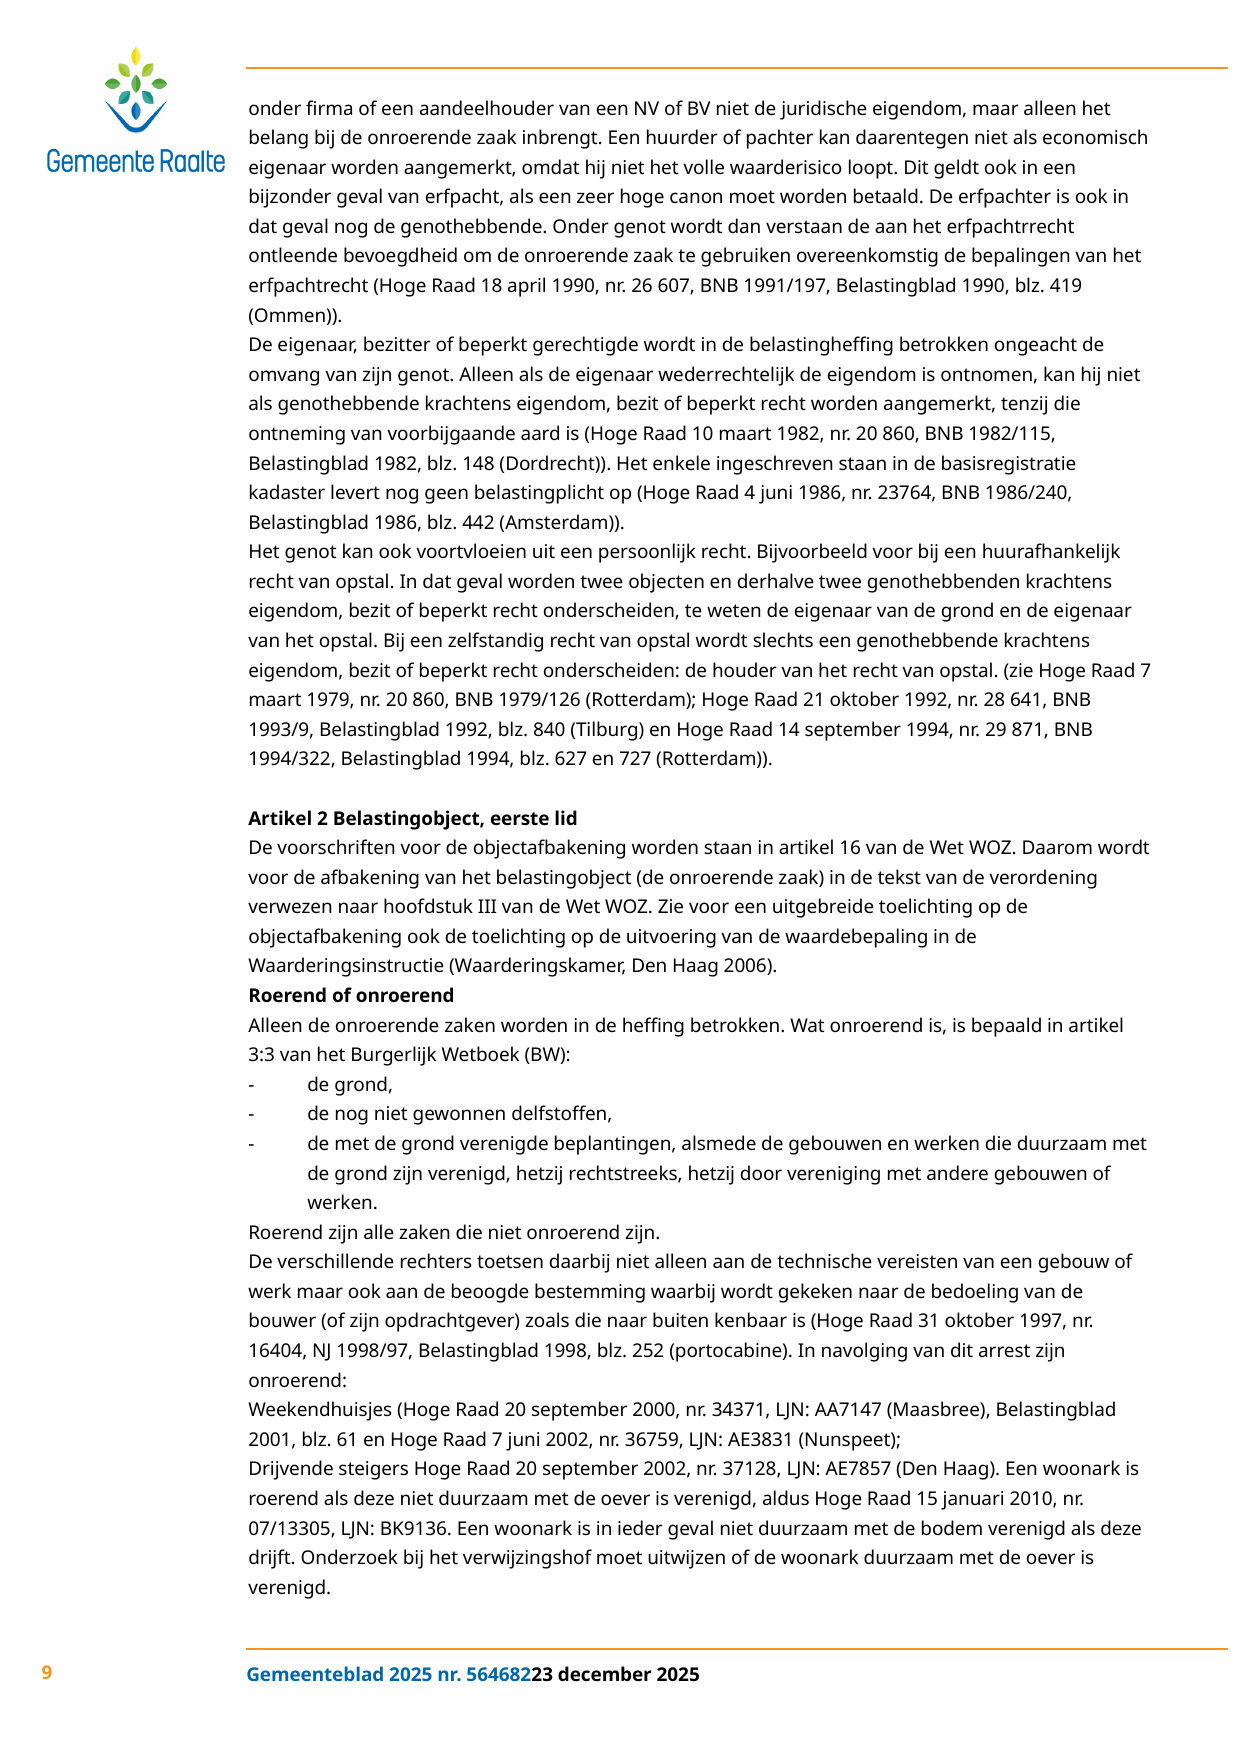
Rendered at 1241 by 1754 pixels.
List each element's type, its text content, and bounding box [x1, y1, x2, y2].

text onder firma of een aandeelhouder van een NV of BV niet de juridische eigendom, maar alleen het belang bij de onroerende zaak inbrengt. Een huurder of pachter kan daarentegen niet als economisch eigenaar worden aangemerkt, omdat hij niet het volle waarderisico loopt. Dit geldt ook in een bijzonder geval van erfpacht, als een zeer hoge canon moet worden betaald. De erfpachter is ook in dat geval nog de genothebbende. Onder genot wordt dan verstaan de aan het erfpachtrrecht ontleende bevoegdheid om de onroerende zaak te gebruiken overeenkomstig de bepalingen van het erfpachtrecht (Hoge Raad 18 april 1990, nr. 26 607, BNB 1991/197, Belastingblad 1990, blz. 419 (Ommen)). [248, 95, 1152, 328]
text De eigenaar, bezitter of beperkt gerechtigde wordt in de belastingheffing betrokken ongeacht de omvang van zijn genot. Alleen als de eigenaar wederrechtelijk de eigendom is ontnomen, kan hij niet als genothebbende krachtens eigendom, bezit of beperkt recht worden aangemerkt, tenzij die ontneming van voorbijgaande aard is (Hoge Raad 10 maart 1982, nr. 20 860, BNB 1982/115, Belastingblad 1982, blz. 148 (Dordrecht)). Het enkele ingeschreven staan in de basisregistratie kadaster levert nog geen belastingplicht op (Hoge Raad 4 juni 1986, nr. 23764, BNB 1986/240, Belastingblad 1986, blz. 442 (Amsterdam)). [248, 331, 1152, 535]
text De voorschriften voor de objectafbakening worden staan in artikel 16 van de Wet WOZ. Daarom wordt voor de afbakening van het belastingobject (de onroerende zaak) in de tekst van de verordening verwezen naar hoofdstuk III van de Wet WOZ. Zie voor een uitgebreide toelichting op de objectafbakening ook de toelichting op de uitvoering van de waardebepaling in de Waarderingsinstructie (Waarderingskamer, Den Haag 2006). [248, 834, 1152, 978]
text Alleen de onroerende zaken worden in de heffing betrokken. Wat onroerend is, is bepaald in artikel 3:3 van het Burgerlijk Wetboek (BW): [248, 1012, 1152, 1067]
text Roerend zijn alle zaken die niet onroerend zijn. [248, 1219, 1152, 1245]
list de grond, [248, 1071, 1152, 1097]
list de met de grond verenigde beplantingen, alsmede de gebouwen en werken die duurzaam met de grond zijn verenigd, hetzij rechtstreeks, hetzij door vereniging met andere gebouwen of werken. [248, 1130, 1152, 1215]
text De verschillende rechters toetsen daarbij niet alleen aan de technische vereisten van een gebouw of werk maar ook aan de beoogde bestemming waarbij wordt gekeken naar de bedoeling van de bouwer (of zijn opdrachtgever) zoals die naar buiten kenbaar is (Hoge Raad 31 oktober 1997, nr. 16404, NJ 1998/97, Belastingblad 1998, blz. 252 (portocabine). In navolging van dit arrest zijn onroerend: [248, 1248, 1152, 1393]
text Artikel 2 Belastingobject, eerste lid [248, 805, 1152, 831]
text Het genot kan ook voortvloeien uit een persoonlijk recht. Bijvoorbeeld voor bij een huurafhankelijk recht van opstal. In dat geval worden twee objecten en derhalve twee genothebbenden krachtens eigendom, bezit of beperkt recht onderscheiden, te weten de eigenaar van de grond en de eigenaar van het opstal. Bij een zelfstandig recht van opstal wordt slechts een genothebbende krachtens eigendom, bezit of beperkt recht onderscheiden: de houder van het recht van opstal. (zie Hoge Raad 7 maart 1979, nr. 20 860, BNB 1979/126 (Rotterdam); Hoge Raad 21 oktober 1992, nr. 28 641, BNB 1993/9, Belastingblad 1992, blz. 840 (Tilburg) en Hoge Raad 14 september 1994, nr. 29 871, BNB 1994/322, Belastingblad 1994, blz. 627 en 727 (Rotterdam)). [248, 538, 1152, 771]
text Weekendhuisjes (Hoge Raad 20 september 2000, nr. 34371, LJN: AA7147 (Maasbree), Belastingblad 2001, blz. 61 en Hoge Raad 7 juni 2002, nr. 36759, LJN: AE3831 (Nunspeet); [248, 1396, 1152, 1452]
text Drijvende steigers Hoge Raad 20 september 2002, nr. 37128, LJN: AE7857 (Den Haag). Een woonark is roerend als deze niet duurzaam met de oever is verenigd, aldus Hoge Raad 15 januari 2010, nr. 07/13305, LJN: BK9136. Een woonark is in ieder geval niet duurzaam met de bodem verenigd als deze drijft. Onderzoek bij het verwijzingshof moet uitwijzen of de woonark duurzaam met de oever is verenigd. [248, 1456, 1152, 1600]
picture [41, 47, 231, 172]
list de nog niet gewonnen delfstoffen, [248, 1101, 1152, 1126]
text Roerend of onroerend [248, 982, 1152, 1008]
